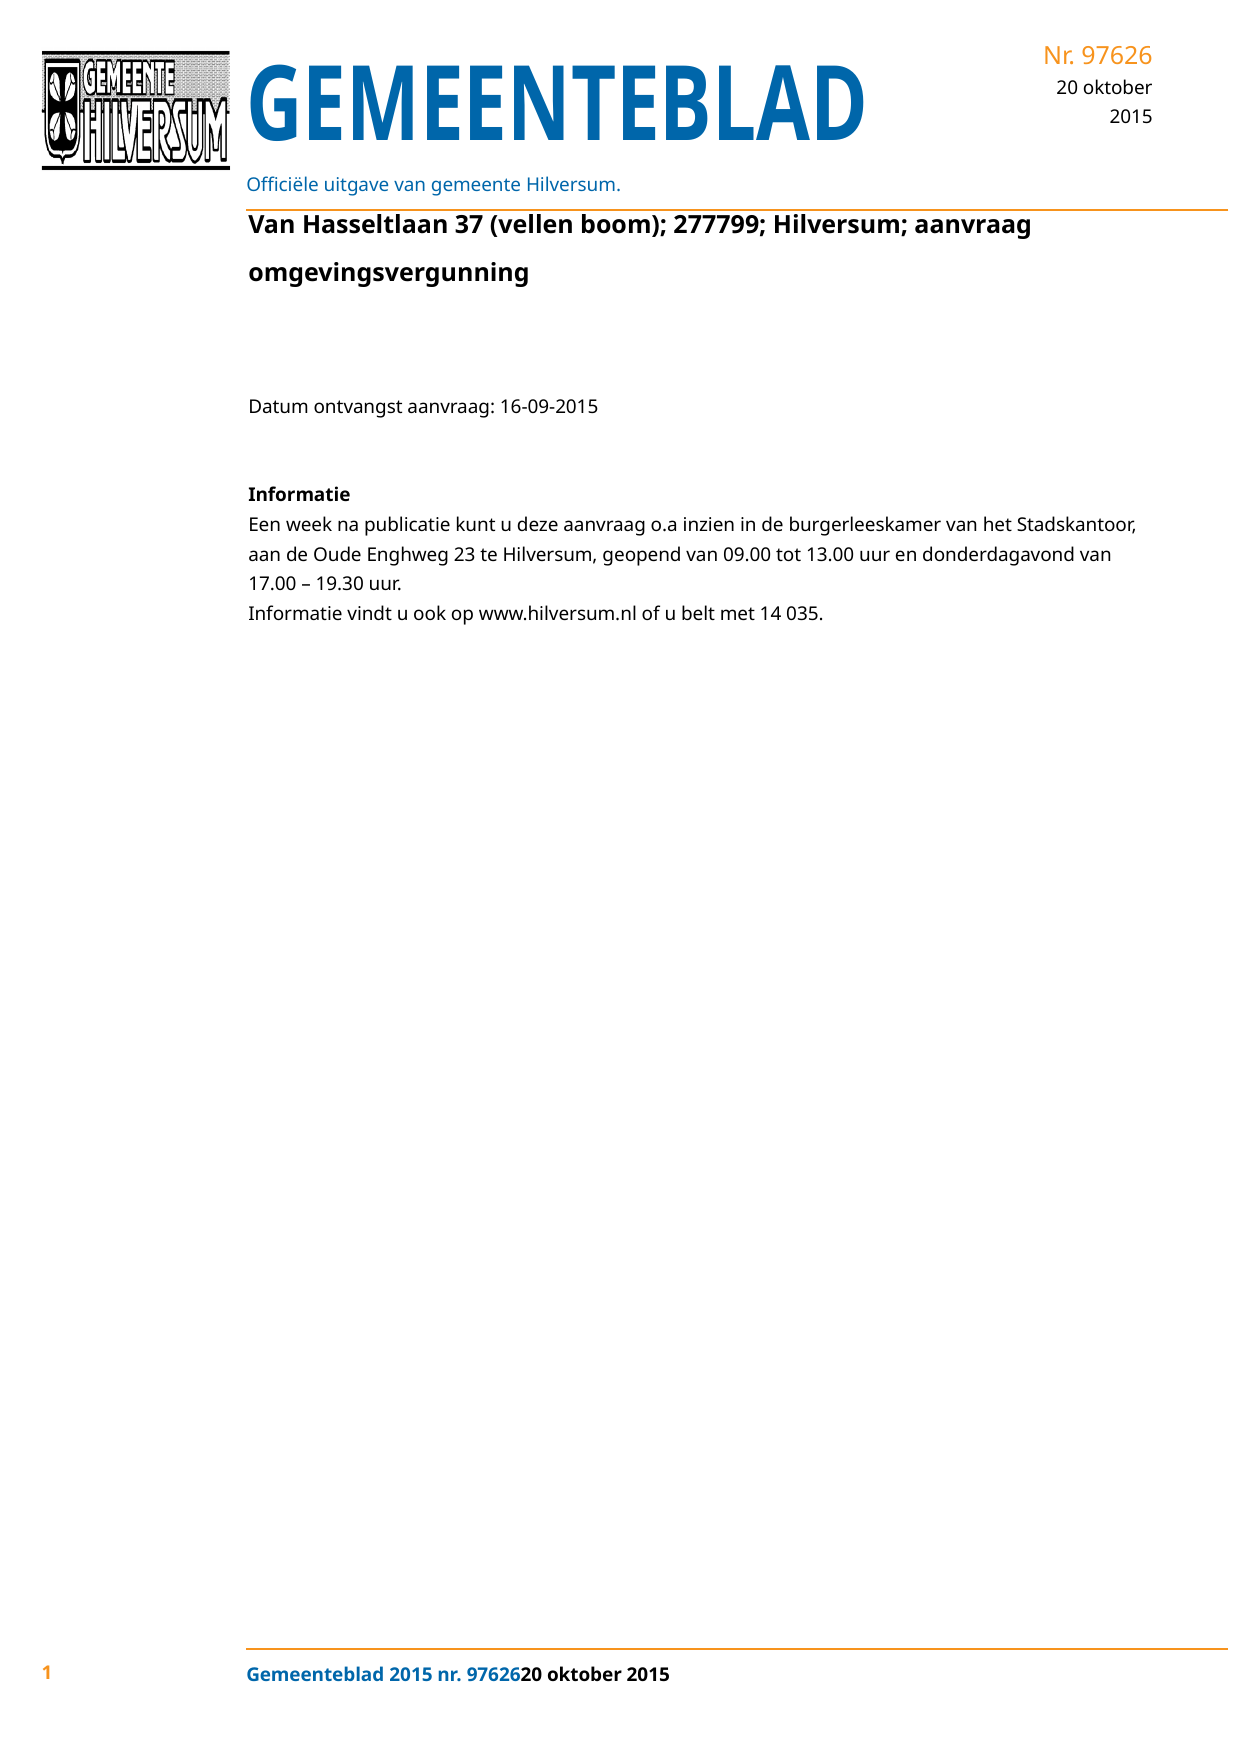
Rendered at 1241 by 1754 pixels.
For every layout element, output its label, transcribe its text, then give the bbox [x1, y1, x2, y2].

text Informatie vindt u ook op www.hilversum.nl of u belt met 14 035. [248, 600, 1152, 626]
text Een week na publicatie kunt u deze aanvraag o.a inzien in de burgerleeskamer van het Stadskantoor, [248, 511, 1152, 537]
text Datum ontvangst aanvraag: 16-09-2015 [248, 393, 1152, 419]
text Van Hasseltlaan 37 (vellen boom); 277799; Hilversum; aanvraag omgevingsvergunning [248, 211, 1152, 288]
text Informatie [248, 482, 1152, 507]
picture [41, 47, 231, 172]
text aan de Oude Enghweg 23 te Hilversum, geopend van 09.00 tot 13.00 uur en donderdagavond van 17.00 – 19.30 uur. [248, 541, 1152, 596]
